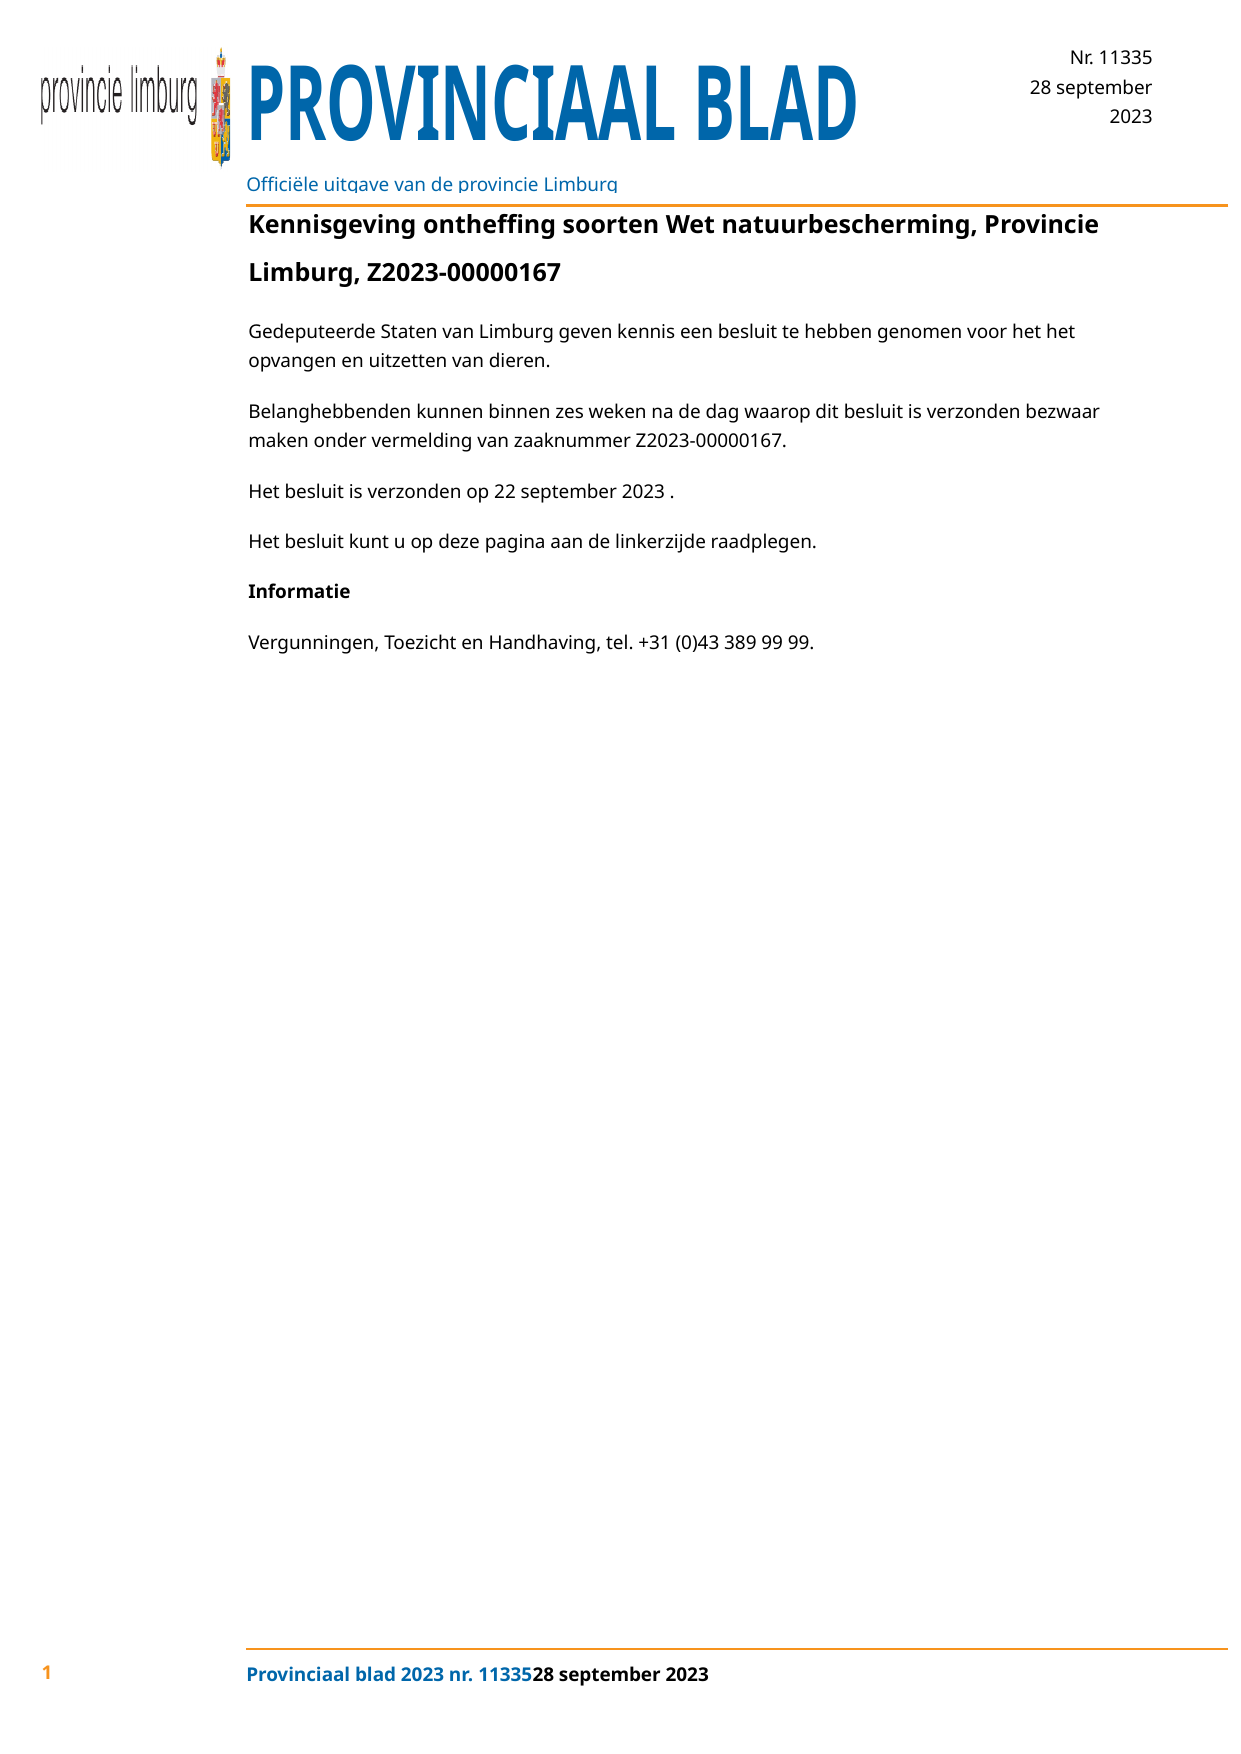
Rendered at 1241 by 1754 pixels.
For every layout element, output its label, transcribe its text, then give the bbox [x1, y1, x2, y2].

picture [41, 47, 231, 172]
text Gedeputeerde Staten van Limburg geven kennis een besluit te hebben genomen voor het het opvangen en uitzetten van dieren. [248, 318, 1152, 373]
text Belanghebbenden kunnen binnen zes weken na de dag waarop dit besluit is verzonden bezwaar maken onder vermelding van zaaknummer Z2023-00000167. [248, 398, 1152, 453]
text Het besluit is verzonden op 22 september 2023 . [248, 478, 1152, 504]
text Het besluit kunt u op deze pagina aan de linkerzijde raadplegen. [248, 528, 1152, 554]
text Informatie [248, 579, 1152, 604]
text Vergunningen, Toezicht en Handhaving, tel. +31 (0)43 389 99 99. [248, 629, 1152, 655]
text Kennisgeving ontheffing soorten Wet natuurbescherming, Provincie Limburg, Z2023-00000167 [248, 207, 1152, 288]
